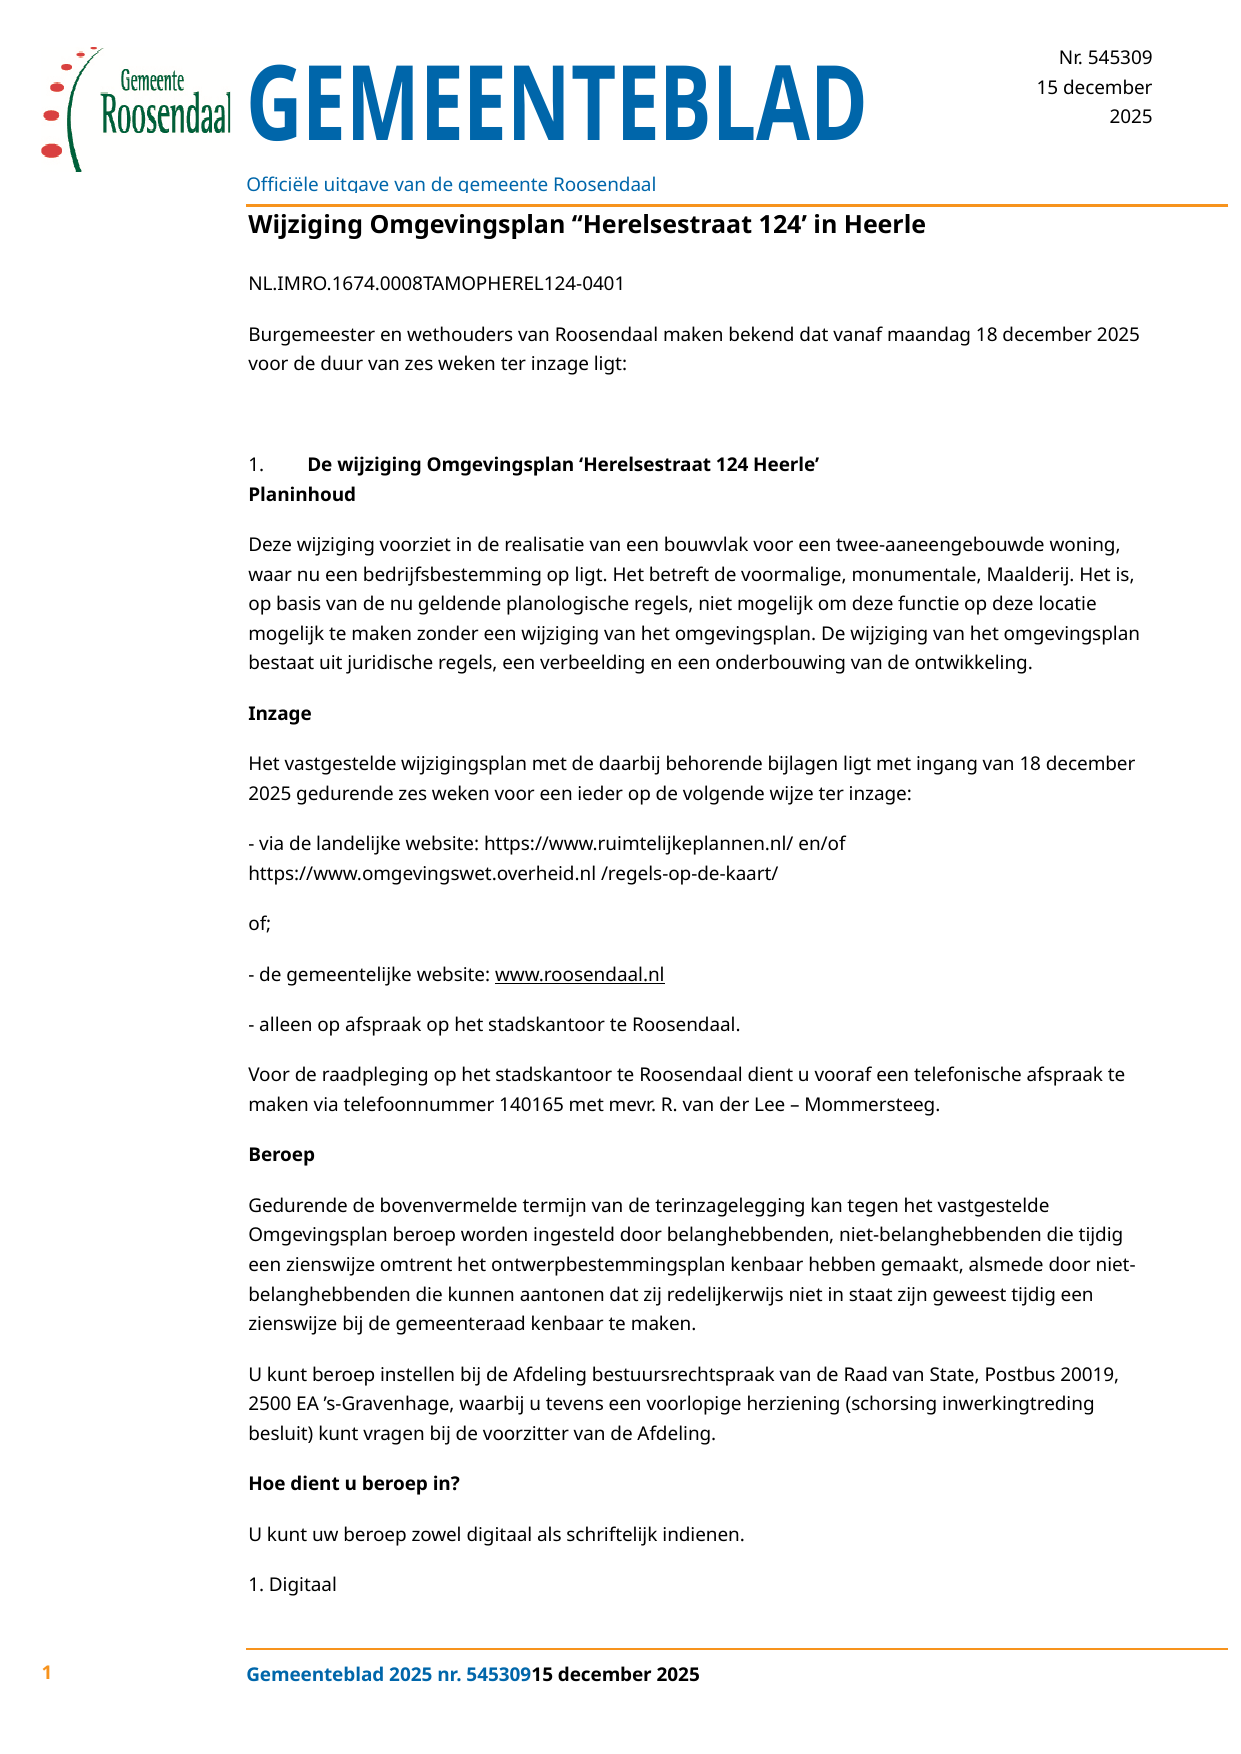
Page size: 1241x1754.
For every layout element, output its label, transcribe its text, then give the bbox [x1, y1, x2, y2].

text U kunt beroep instellen bij de Afdeling bestuursrechtspraak van de Raad van State, Postbus 20019, 2500 EA ’s-Gravenhage, waarbij u tevens een voorlopige herziening (schorsing inwerkingtreding besluit) kunt vragen bij de voorzitter van de Afdeling. [248, 1361, 1152, 1446]
text Burgemeester en wethouders van Roosendaal maken bekend dat vanaf maandag 18 december 2025 voor de duur van zes weken ter inzage ligt: [248, 321, 1152, 376]
text Het vastgestelde wijzigingsplan met de daarbij behorende bijlagen ligt met ingang van 18 december 2025 gedurende zes weken voor een ieder op de volgende wijze ter inzage: [248, 750, 1152, 806]
text - via de landelijke website: https://www.ruimtelijkeplannen.nl/ en/of https://www.omgevingswet.overheid.nl /regels-op-de-kaart/ [248, 830, 1152, 886]
text Voor de raadpleging op het stadskantoor te Roosendaal dient u vooraf een telefonische afspraak te maken via telefoonnummer 140165 met mevr. R. van der Lee – Mommersteeg. [248, 1062, 1152, 1117]
text 1. Digitaal [248, 1571, 1152, 1597]
text Gedurende de bovenvermelde termijn van de terinzagelegging kan tegen het vastgestelde Omgevingsplan beroep worden ingesteld door belanghebbenden, niet-belanghebbenden die tijdig een zienswijze omtrent het ontwerpbestemmingsplan kenbaar hebben gemaakt, alsmede door niet-belanghebbenden die kunnen aantonen dat zij redelijkerwijs niet in staat zijn geweest tijdig een zienswijze bij de gemeenteraad kenbaar te maken. [248, 1192, 1152, 1336]
text - alleen op afspraak op het stadskantoor te Roosendaal. [248, 1011, 1152, 1037]
text Hoe dient u beroep in? [248, 1470, 1152, 1496]
text of; [248, 910, 1152, 936]
text Deze wijziging voorziet in de realisatie van een bouwvlak voor een twee-aaneengebouwde woning, waar nu een bedrijfsbestemming op ligt. Het betreft de voormalige, monumentale, Maalderij. Het is, op basis van de nu geldende planologische regels, niet mogelijk om deze functie op deze locatie mogelijk te maken zonder een wijziging van het omgevingsplan. De wijziging van het omgevingsplan bestaat uit juridische regels, een verbeelding en een onderbouwing van de ontwikkeling. [248, 531, 1152, 675]
text NL.IMRO.1674.0008TAMOPHEREL124-0401 [248, 270, 1152, 296]
picture [41, 47, 231, 172]
text Beroep [248, 1142, 1152, 1167]
text Inzage [248, 700, 1152, 726]
text U kunt uw beroep zowel digitaal als schriftelijk indienen. [248, 1521, 1152, 1546]
list De wijziging Omgevingsplan ‘Herelsestraat 124 Heerle’ [248, 451, 1152, 477]
text Wijziging Omgevingsplan ‘‘Herelsestraat 124’ in Heerle [248, 207, 1152, 241]
text - de gemeentelijke website: www.roosendaal.nl [248, 961, 1152, 986]
text Planinhoud [248, 481, 1152, 506]
